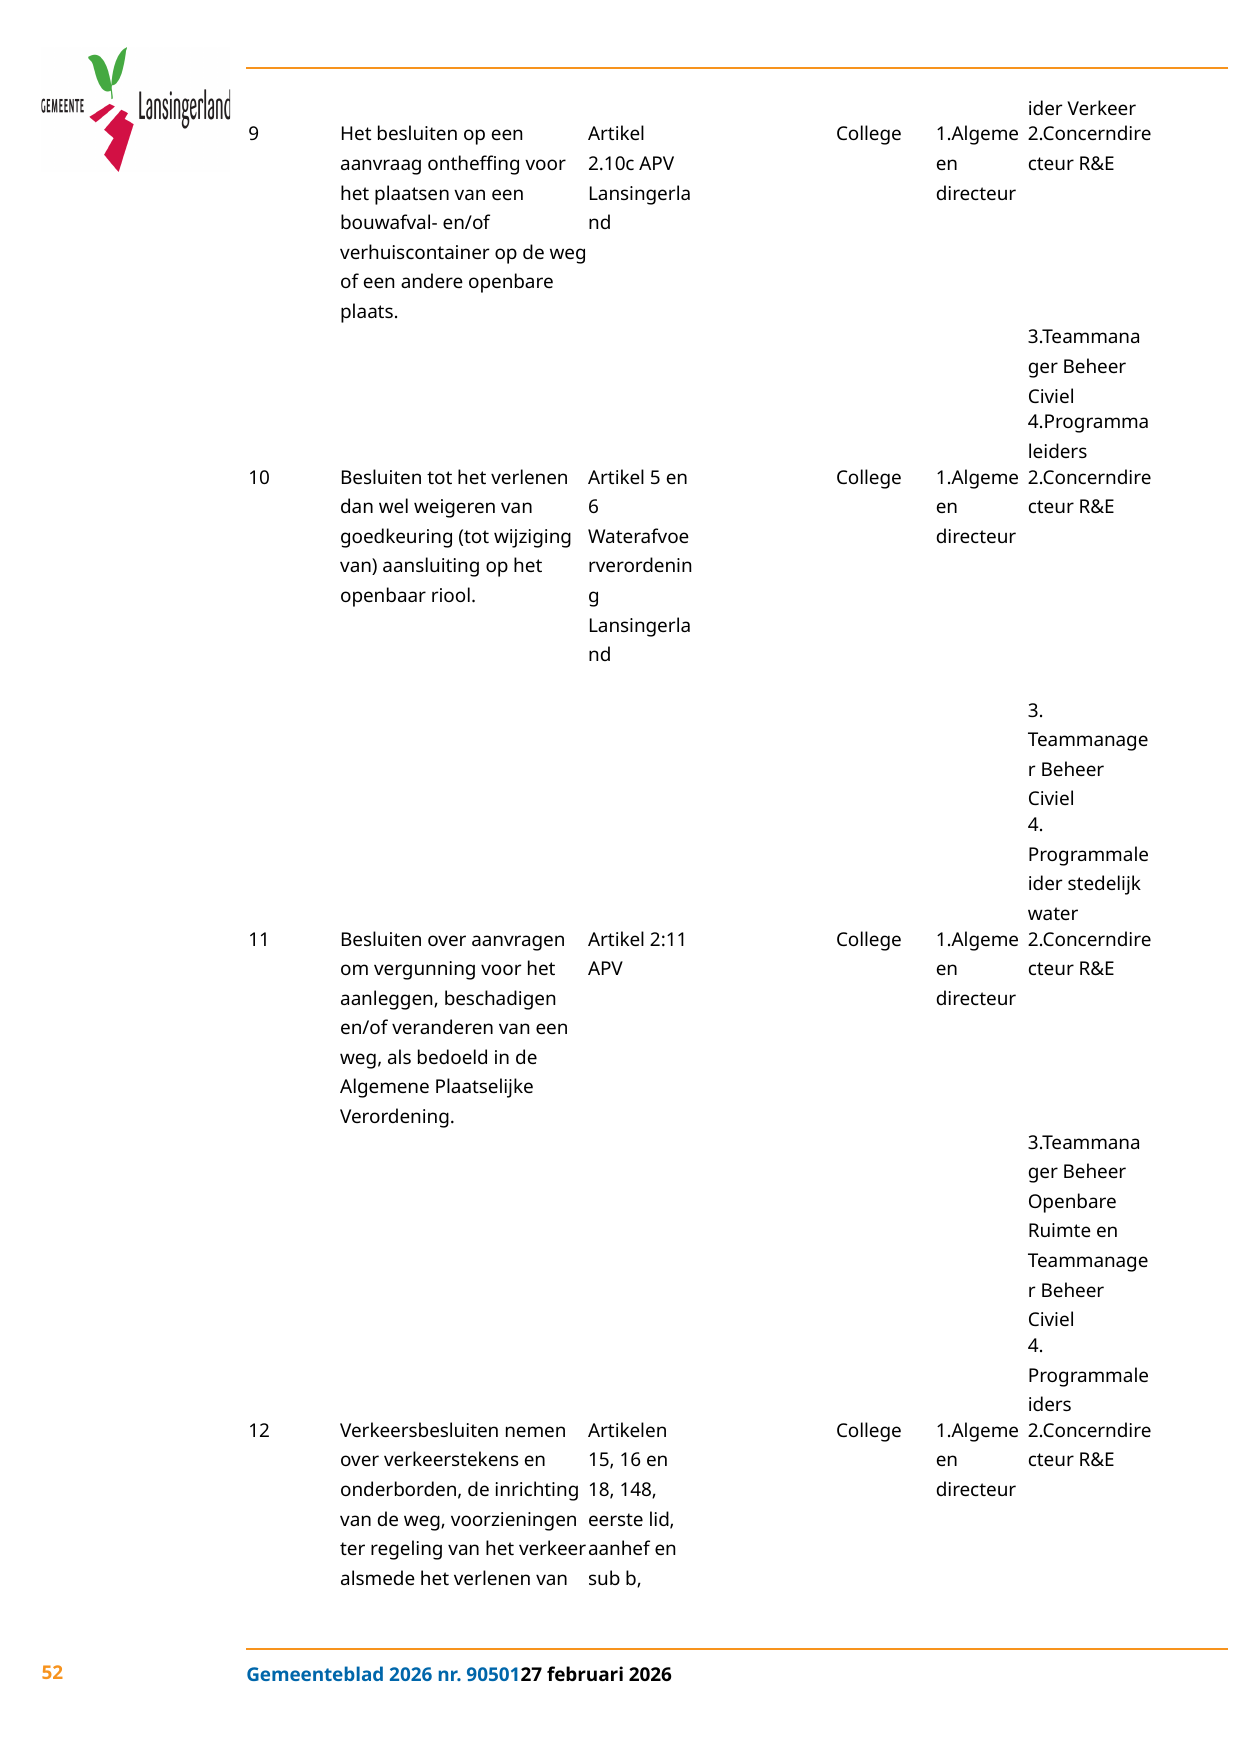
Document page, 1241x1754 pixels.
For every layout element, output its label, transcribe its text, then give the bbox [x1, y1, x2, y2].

table_cell [696, 697, 836, 811]
table_cell Artikel 2.10c APV Lansingerland [588, 121, 696, 324]
table_cell [340, 95, 588, 121]
table_cell [340, 1129, 588, 1332]
table_cell [340, 697, 588, 811]
table_cell [340, 811, 588, 926]
table_cell Het besluiten op een aanvraag ontheffing voor het plaatsen van een bouwafval- en/of verhuiscontainer op de weg of een andere openbare plaats. [340, 121, 588, 324]
table_cell Artikelen 15, 16 en 18, 148, eerste lid, aanhef en sub b, [588, 1417, 696, 1591]
table_cell [696, 121, 836, 324]
table_cell 3.Teammanager Beheer Openbare Ruimte en Teammanager Beheer Civiel [1028, 1129, 1152, 1332]
table_cell [836, 1332, 936, 1417]
table_cell 4. Programmaleiders [1028, 1332, 1152, 1417]
table_cell Verkeersbesluiten nemen over verkeerstekens en onderborden, de inrichting van de weg, voorzieningen ter regeling van het verkeer alsmede het verlenen van [340, 1417, 588, 1591]
picture [41, 47, 231, 172]
table_cell 10 [248, 464, 340, 697]
table_cell 1.Algemeen directeur [936, 121, 1028, 324]
table_cell [836, 409, 936, 464]
table_cell 2.Concerndirecteur R&E [1028, 464, 1152, 697]
table_cell 1.Algemeen directeur [936, 926, 1028, 1129]
table_cell [696, 324, 836, 409]
table_cell Artikel 5 en 6 Waterafvoerverordening Lansingerland [588, 464, 696, 697]
table_cell 2.Concerndirecteur R&E [1028, 1417, 1152, 1591]
table_cell [836, 1129, 936, 1332]
table_cell 3. Teammanager Beheer Civiel [1028, 697, 1152, 811]
table_cell [248, 697, 340, 811]
table_cell [340, 324, 588, 409]
table_cell 11 [248, 926, 340, 1129]
table_cell College [836, 464, 936, 697]
table_cell [248, 811, 340, 926]
table_cell [248, 324, 340, 409]
table_cell [836, 95, 936, 121]
table_cell [248, 1332, 340, 1417]
table_cell [588, 811, 696, 926]
table_cell [936, 324, 1028, 409]
table_cell 1.Algemeen directeur [936, 1417, 1028, 1591]
table_cell [696, 95, 836, 121]
table_cell [340, 1332, 588, 1417]
table_cell [936, 811, 1028, 926]
table_cell [588, 697, 696, 811]
table_cell [588, 1129, 696, 1332]
table_cell College [836, 926, 936, 1129]
table_cell [696, 464, 836, 697]
table_cell [588, 95, 696, 121]
table_cell [936, 1129, 1028, 1332]
table_cell [936, 1332, 1028, 1417]
table_cell 12 [248, 1417, 340, 1591]
table_cell [696, 811, 836, 926]
table_cell 4. Programmaleider stedelijk water [1028, 811, 1152, 926]
table_cell [248, 95, 340, 121]
table_cell [696, 409, 836, 464]
table_cell [696, 926, 836, 1129]
table_cell Besluiten over aanvragen om vergunning voor het aanleggen, beschadigen en/of veranderen van een weg, als bedoeld in de Algemene Plaatselijke Verordening. [340, 926, 588, 1129]
table_cell College [836, 1417, 936, 1591]
table_cell 3.Teammanager Beheer Civiel [1028, 324, 1152, 409]
table_cell 2.Concerndirecteur R&E [1028, 926, 1152, 1129]
table_cell ider Verkeer [1028, 95, 1152, 121]
table_cell [588, 324, 696, 409]
table_cell [836, 324, 936, 409]
table_cell [588, 1332, 696, 1417]
table_cell [836, 811, 936, 926]
table_cell [936, 409, 1028, 464]
table_cell 9 [248, 121, 340, 324]
table_cell College [836, 121, 936, 324]
table_cell [248, 1129, 340, 1332]
table_cell 2.Concerndirecteur R&E [1028, 121, 1152, 324]
table_cell [340, 409, 588, 464]
table_cell [696, 1129, 836, 1332]
table_cell [588, 409, 696, 464]
table_cell [696, 1332, 836, 1417]
table_cell [936, 697, 1028, 811]
table_cell 4.Programmaleiders [1028, 409, 1152, 464]
table_cell 1.Algemeen directeur [936, 464, 1028, 697]
table_cell Artikel 2:11 APV [588, 926, 696, 1129]
table_cell [836, 697, 936, 811]
table_cell Besluiten tot het verlenen dan wel weigeren van goedkeuring (tot wijziging van) aansluiting op het openbaar riool. [340, 464, 588, 697]
table_cell [936, 95, 1028, 121]
table_cell [248, 409, 340, 464]
table_cell [696, 1417, 836, 1591]
